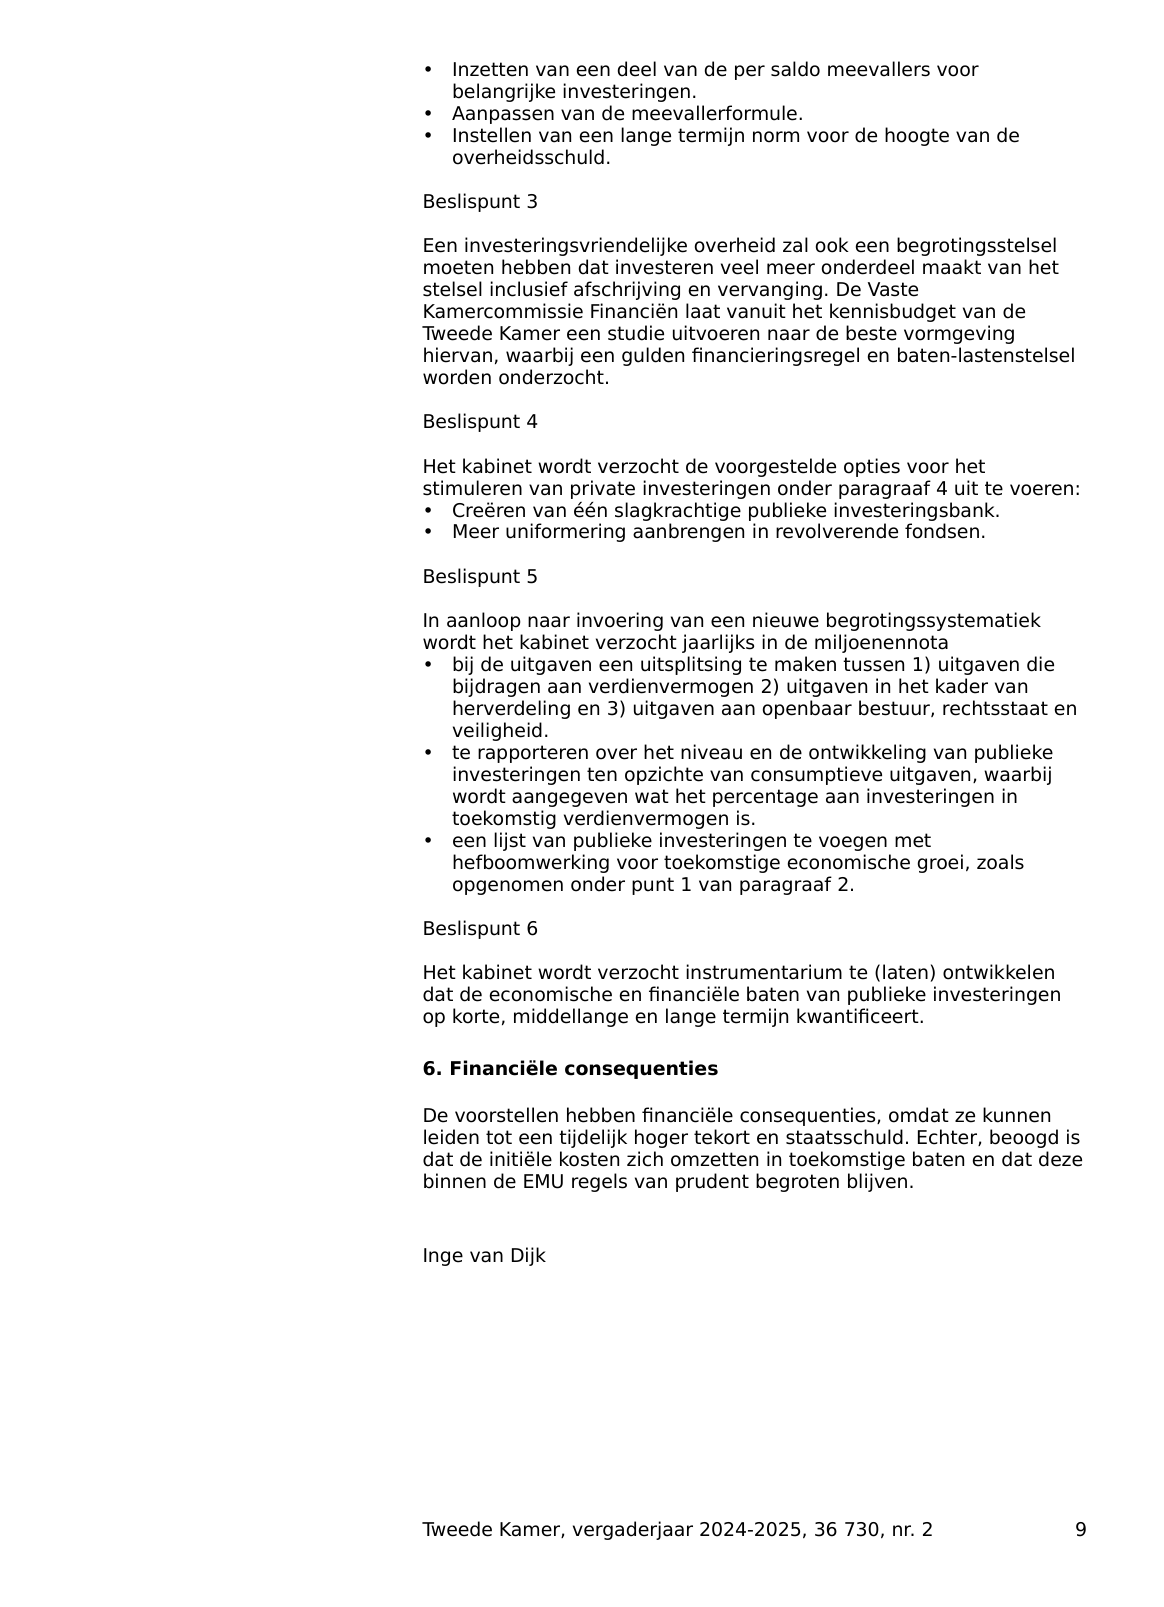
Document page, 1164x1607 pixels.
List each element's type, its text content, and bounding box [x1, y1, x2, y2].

text • Aanpassen van de meevallerformule. [422, 103, 1087, 125]
text Het kabinet wordt verzocht instrumentarium te (laten) ontwikkelen dat de economische en financiële baten van publieke investeringen op korte, middellange en lange termijn kwantificeert. [422, 962, 1087, 1028]
text Het kabinet wordt verzocht de voorgestelde opties voor het stimuleren van private investeringen onder paragraaf 4 uit te voeren: [422, 456, 1087, 499]
text Inge van Dijk [422, 1223, 1087, 1267]
text Beslispunt 3 [422, 191, 1087, 213]
text Een investeringsvriendelijke overheid zal ook een begrotingsstelsel moeten hebben dat investeren veel meer onderdeel maakt van het stelsel inclusief afschrijving en vervanging. De Vaste Kamercommissie Financiën laat vanuit het kennisbudget van de Tweede Kamer een studie uitvoeren naar de beste vormgeving hiervan, waarbij een gulden financieringsregel en baten-lastenstelsel worden onderzocht. [422, 235, 1087, 389]
text • bij de uitgaven een uitsplitsing te maken tussen 1) uitgaven die bijdragen aan verdienvermogen 2) uitgaven in het kader van herverdeling en 3) uitgaven aan openbaar bestuur, rechtsstaat en veiligheid. [422, 654, 1087, 742]
text De voorstellen hebben financiële consequenties, omdat ze kunnen leiden tot een tijdelijk hoger tekort en staatsschuld. Echter, beoogd is dat de initiële kosten zich omzetten in toekomstige baten en dat deze binnen de EMU regels van prudent begroten blijven. [422, 1105, 1087, 1193]
text • Creëren van één slagkrachtige publieke investeringsbank. [422, 499, 1087, 521]
text • Meer uniformering aanbrengen in revolverende fondsen. [422, 521, 1087, 543]
text • een lijst van publieke investeringen te voegen met hefboomwerking voor toekomstige economische groei, zoals opgenomen onder punt 1 van paragraaf 2. [422, 829, 1087, 896]
subtitle 6. Financiële consequenties [422, 1058, 1087, 1080]
text • Instellen van een lange termijn norm voor de hoogte van de overheidsschuld. [422, 125, 1087, 169]
text • te rapporteren over het niveau en de ontwikkeling van publieke investeringen ten opzichte van consumptieve uitgaven, waarbij wordt aangegeven wat het percentage aan investeringen in toekomstig verdienvermogen is. [422, 742, 1087, 829]
text Beslispunt 4 [422, 411, 1087, 433]
text Beslispunt 6 [422, 918, 1087, 940]
text In aanloop naar invoering van een nieuwe begrotingssystematiek wordt het kabinet verzocht jaarlijks in de miljoenennota [422, 610, 1087, 654]
text • Inzetten van een deel van de per saldo meevallers voor belangrijke investeringen. [422, 59, 1087, 103]
text Beslispunt 5 [422, 566, 1087, 588]
